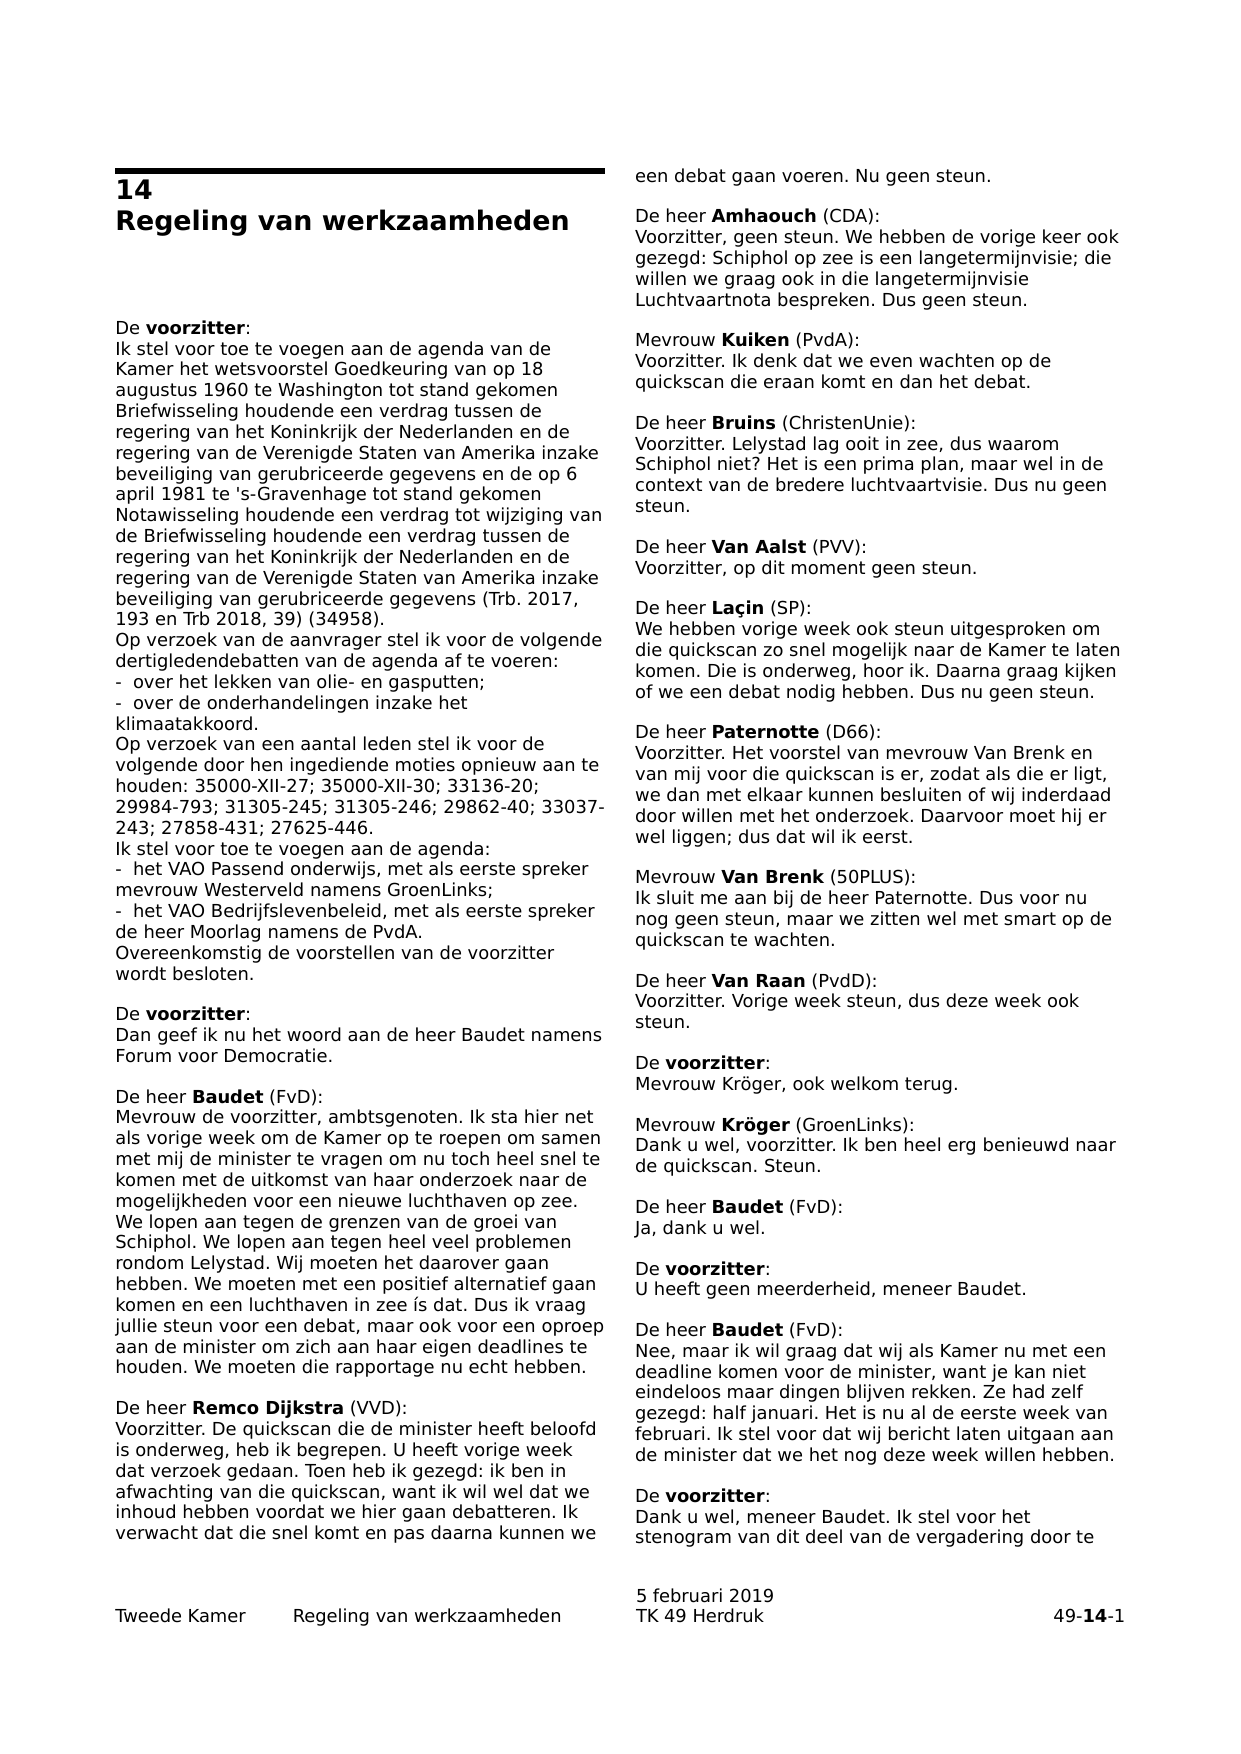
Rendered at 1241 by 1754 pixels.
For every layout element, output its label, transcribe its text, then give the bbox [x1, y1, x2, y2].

text Ik stel voor toe te voegen aan de agenda van de Kamer het wetsvoorstel Goedkeuring van op 18 augustus 1960 te Washington tot stand gekomen Briefwisseling houdende een verdrag tussen de regering van het Koninkrijk der Nederlanden en de regering van de Verenigde Staten van Amerika inzake beveiliging van gerubriceerde gegevens en de op 6 april 1981 te 's-Gravenhage tot stand gekomen Notawisseling houdende een verdrag tot wijziging van de Briefwisseling houdende een verdrag tussen de regering van het Koninkrijk der Nederlanden en de regering van de Verenigde Staten van Amerika inzake beveiliging van gerubriceerde gegevens (Trb. 2017, 193 en Trb 2018, 39) (34958). [115, 338, 605, 630]
text Mevrouw Kröger (GroenLinks): [635, 1114, 1125, 1135]
list het VAO Passend onderwijs, met als eerste spreker mevrouw Westerveld namens GroenLinks; [115, 859, 605, 901]
text Mevrouw de voorzitter, ambtsgenoten. Ik sta hier net als vorige week om de Kamer op te roepen om samen met mij de minister te vragen om nu toch heel snel te komen met de uitkomst van haar onderzoek naar de mogelijkheden voor een nieuwe luchthaven op zee. We lopen aan tegen de grenzen van de groei van Schiphol. We lopen aan tegen heel veel problemen rondom Lelystad. Wij moeten het daarover gaan hebben. We moeten met een positief alternatief gaan komen en een luchthaven in zee ís dat. Dus ik vraag jullie steun voor een debat, maar ook voor een oproep aan de minister om zich aan haar eigen deadlines te houden. We moeten die rapportage nu echt hebben. [115, 1107, 605, 1378]
text Mevrouw Kuiken (PvdA): [635, 330, 1125, 351]
text Voorzitter. De quickscan die de minister heeft beloofd is onderweg, heb ik begrepen. U heeft vorige week dat verzoek gedaan. Toen heb ik gezegd: ik ben in afwachting van die quickscan, want ik wil wel dat we inhoud hebben voordat we hier gaan debatteren. Ik verwacht dat die snel komt en pas daarna kunnen we [115, 1419, 605, 1544]
text Mevrouw Van Brenk (50PLUS): [635, 867, 1125, 888]
text De heer Baudet (FvD): [635, 1320, 1125, 1341]
text Voorzitter, op dit moment geen steun. [635, 557, 1125, 578]
text De heer Paternotte (D66): [635, 722, 1125, 743]
text Voorzitter. Het voorstel van mevrouw Van Brenk en van mij voor die quickscan is er, zodat als die er ligt, we dan met elkaar kunnen besluiten of wij inderdaad door willen met het onderzoek. Daarvoor moet hij er wel liggen; dus dat wil ik eerst. [635, 743, 1125, 847]
text Op verzoek van de aanvrager stel ik voor de volgende dertigledendebatten van de agenda af te voeren: [115, 630, 605, 672]
text De heer Bruins (ChristenUnie): [635, 413, 1125, 433]
text De voorzitter: [115, 318, 605, 338]
text De heer Baudet (FvD): [635, 1197, 1125, 1217]
text U heeft geen meerderheid, meneer Baudet. [635, 1279, 1125, 1300]
text Mevrouw Kröger, ook welkom terug. [635, 1073, 1125, 1094]
list het VAO Bedrijfslevenbeleid, met als eerste spreker de heer Moorlag namens de PvdA. [115, 901, 605, 942]
text Dank u wel, meneer Baudet. Ik stel voor het stenogram van dit deel van de vergadering door te [635, 1506, 1125, 1548]
text Overeenkomstig de voorstellen van de voorzitter wordt besloten. [115, 942, 605, 984]
list over de onderhandelingen inzake het klimaatakkoord. [115, 692, 605, 734]
text Voorzitter. Vorige week steun, dus deze week ook steun. [635, 991, 1125, 1033]
text Ik stel voor toe te voegen aan de agenda: [115, 838, 605, 859]
text De heer Baudet (FvD): [115, 1087, 605, 1107]
text Voorzitter. Lelystad lag ooit in zee, dus waarom Schiphol niet? Het is een prima plan, maar wel in de context van de bredere luchtvaartvisie. Dus nu geen steun. [635, 433, 1125, 517]
text De heer Remco Dijkstra (VVD): [115, 1398, 605, 1419]
text De voorzitter: [115, 1004, 605, 1025]
text Ja, dank u wel. [635, 1217, 1125, 1238]
title 14 Regeling van werkzaamheden [115, 174, 605, 237]
text Dank u wel, voorzitter. Ik ben heel erg benieuwd naar de quickscan. Steun. [635, 1135, 1125, 1177]
text Ik sluit me aan bij de heer Paternotte. Dus voor nu nog geen steun, maar we zitten wel met smart op de quickscan te wachten. [635, 888, 1125, 950]
text De voorzitter: [635, 1258, 1125, 1279]
text Op verzoek van een aantal leden stel ik voor de volgende door hen ingediende moties opnieuw aan te houden: 35000-XII-27; 35000-XII-30; 33136-20; 29984-793; 31305-245; 31305-246; 29862-40; 33037-243; 27858-431; 27625-446. [115, 734, 605, 838]
text Voorzitter. Ik denk dat we even wachten op de quickscan die eraan komt en dan het debat. [635, 351, 1125, 393]
text De voorzitter: [635, 1486, 1125, 1506]
text De heer Laçin (SP): [635, 598, 1125, 619]
text De heer Van Aalst (PVV): [635, 537, 1125, 557]
text De voorzitter: [635, 1053, 1125, 1073]
text Voorzitter, geen steun. We hebben de vorige keer ook gezegd: Schiphol op zee is een langetermijnvisie; die willen we graag ook in die langetermijnvisie Luchtvaartnota bespreken. Dus geen steun. [635, 227, 1125, 310]
text De heer Van Raan (PvdD): [635, 970, 1125, 991]
text We hebben vorige week ook steun uitgesproken om die quickscan zo snel mogelijk naar de Kamer te laten komen. Die is onderweg, hoor ik. Daarna graag kijken of we een debat nodig hebben. Dus nu geen steun. [635, 619, 1125, 702]
text Nee, maar ik wil graag dat wij als Kamer nu met een deadline komen voor de minister, want je kan niet eindeloos maar dingen blijven rekken. Ze had zelf gezegd: half januari. Het is nu al de eerste week van februari. Ik stel voor dat wij bericht laten uitgaan aan de minister dat we het nog deze week willen hebben. [635, 1341, 1125, 1466]
text De heer Amhaouch (CDA): [635, 206, 1125, 227]
text een debat gaan voeren. Nu geen steun. [635, 165, 1125, 186]
text Dan geef ik nu het woord aan de heer Baudet namens Forum voor Democratie. [115, 1025, 605, 1067]
list over het lekken van olie- en gasputten; [115, 672, 605, 692]
